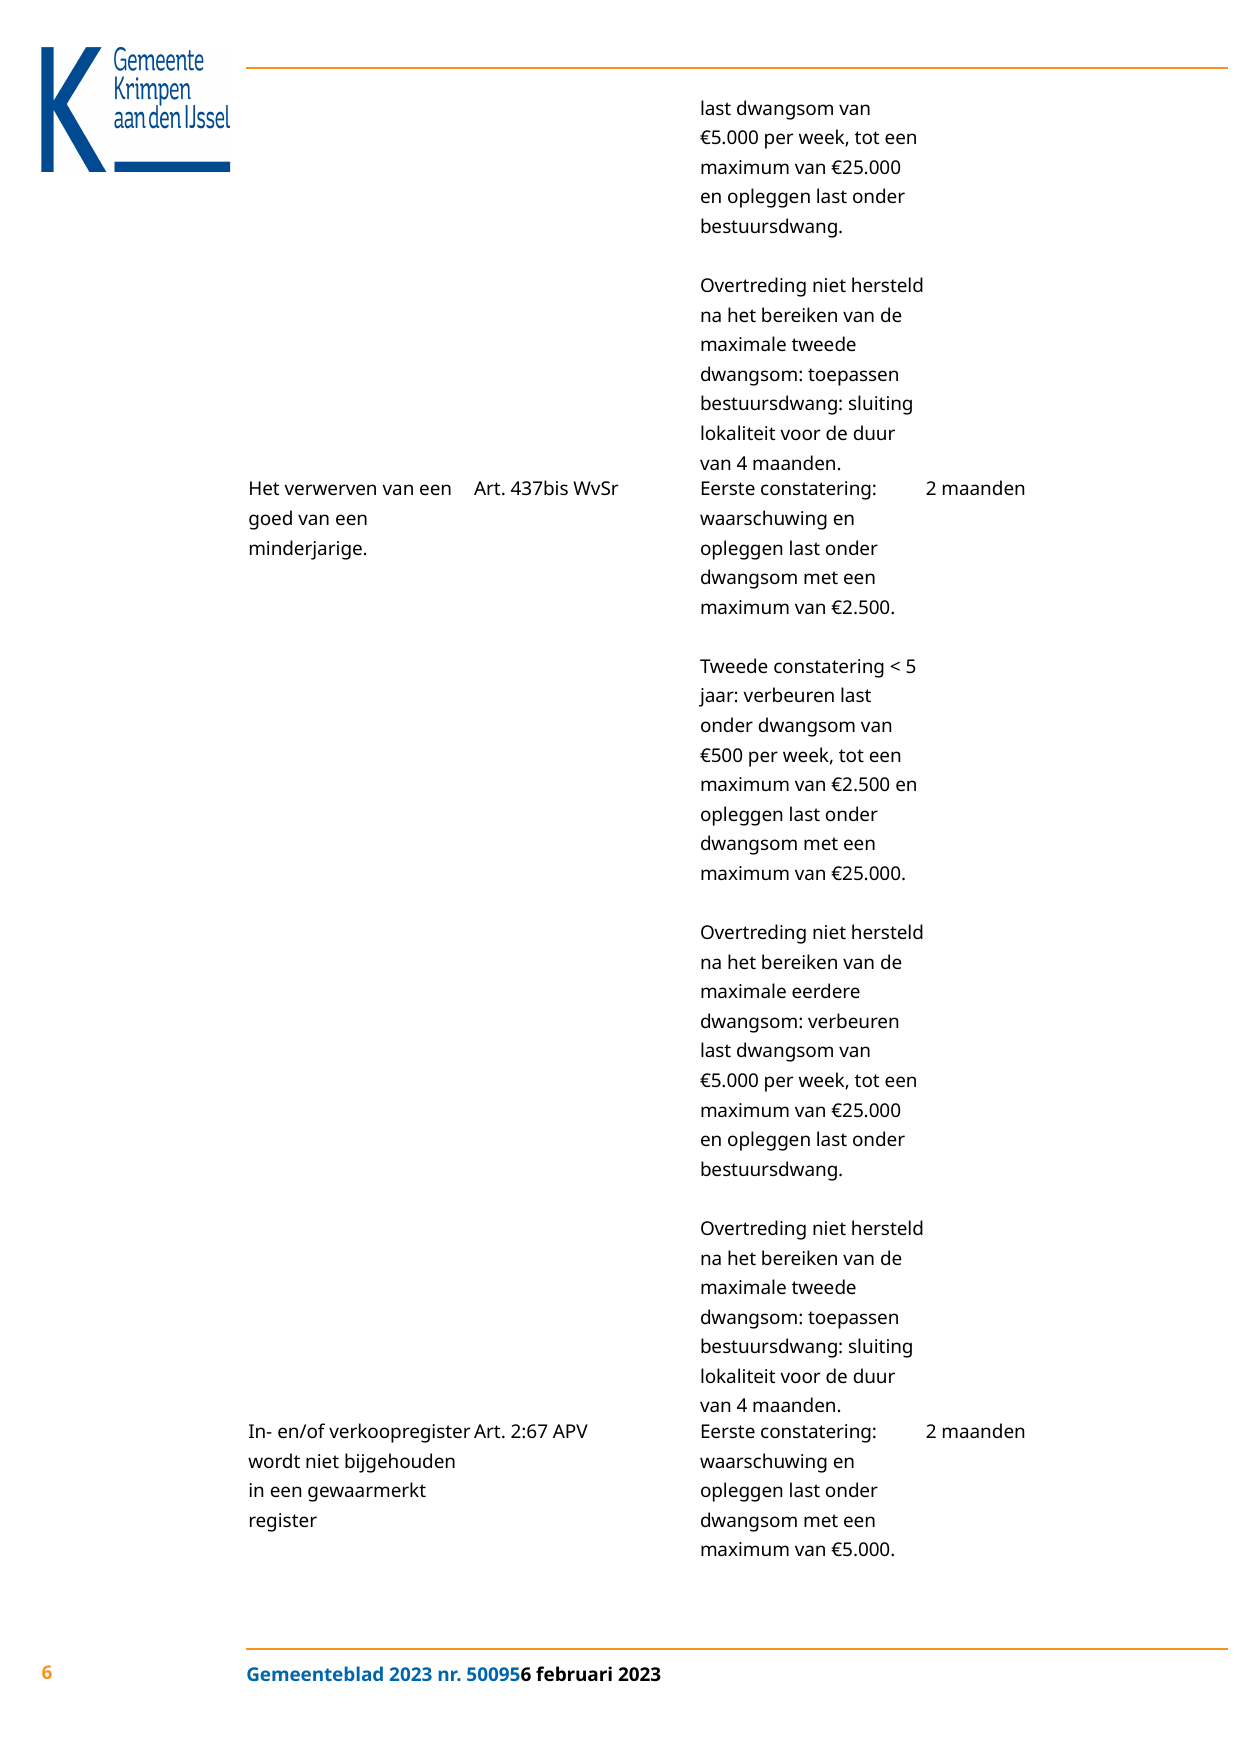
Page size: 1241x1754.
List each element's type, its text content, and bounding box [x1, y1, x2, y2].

table_cell [248, 95, 474, 476]
table_cell [926, 95, 1152, 476]
table_cell Het verwerven van een goed van een minderjarige. [248, 476, 474, 1418]
table_cell 2 maanden [926, 1418, 1152, 1592]
table_cell Art. 437bis WvSr [474, 476, 700, 1418]
table_cell Eerste constatering: waarschuwing en opleggen last onder dwangsom met een maximum van €2.500. Tweede constatering < 5 jaar: verbeuren last onder dwangsom van €500 per week, tot een maximum van €2.500 en opleggen last onder dwangsom met een maximum van €25.000. Overtreding niet hersteld na het bereiken van de maximale eerdere dwangsom: verbeuren last dwangsom van €5.000 per week, tot een maximum van €25.000 en opleggen last onder bestuursdwang. Overtreding niet hersteld na het bereiken van de maximale tweede dwangsom: toepassen bestuursdwang: sluiting lokaliteit voor de duur van 4 maanden. [700, 476, 926, 1418]
table_cell [474, 95, 700, 476]
table_cell last dwangsom van €5.000 per week, tot een maximum van €25.000 en opleggen last onder bestuursdwang. Overtreding niet hersteld na het bereiken van de maximale tweede dwangsom: toepassen bestuursdwang: sluiting lokaliteit voor de duur van 4 maanden. [700, 95, 926, 476]
table_cell In- en/of verkoopregister wordt niet bijgehouden in een gewaarmerkt register [248, 1418, 474, 1592]
table_cell 2 maanden [926, 476, 1152, 1418]
table_cell Art. 2:67 APV [474, 1418, 700, 1592]
table_cell Eerste constatering: waarschuwing en opleggen last onder dwangsom met een maximum van €5.000. [700, 1418, 926, 1592]
picture [41, 47, 231, 172]
